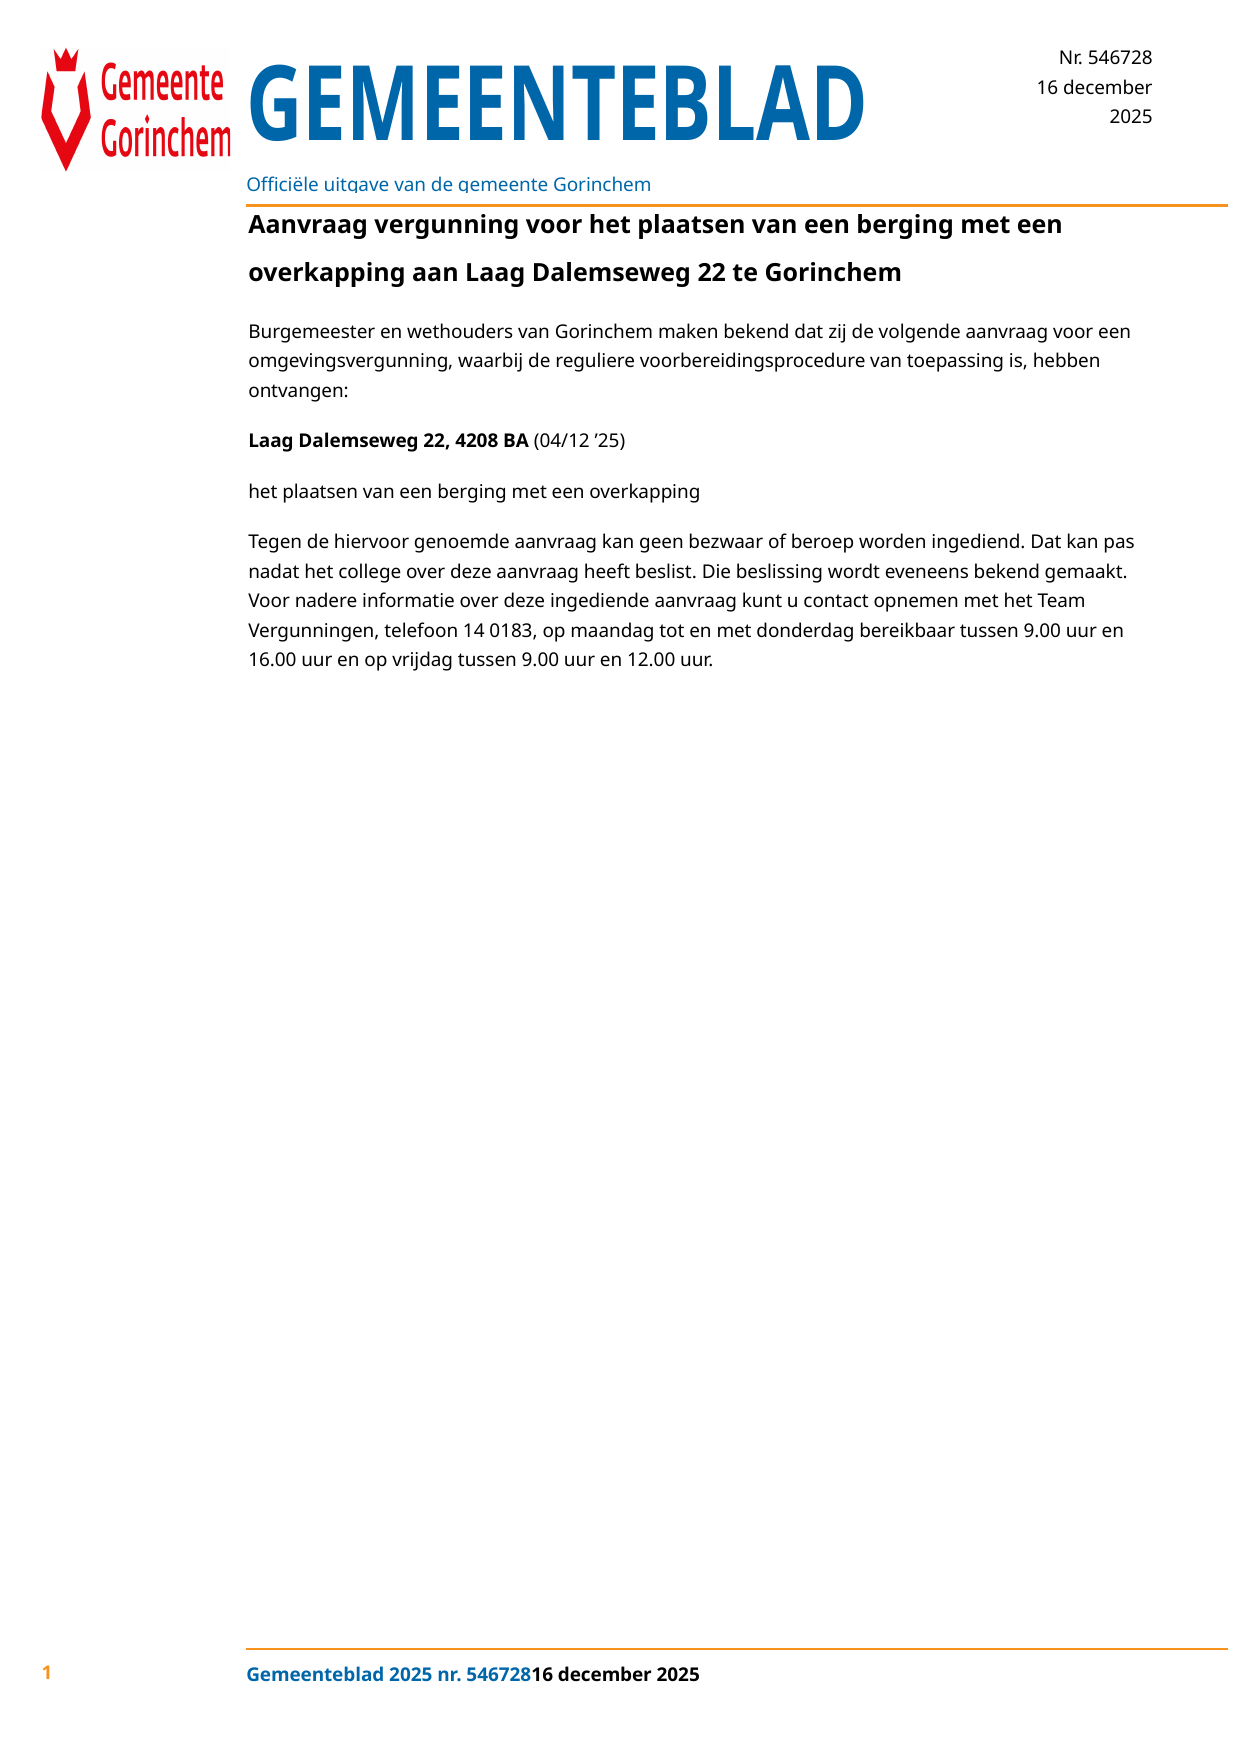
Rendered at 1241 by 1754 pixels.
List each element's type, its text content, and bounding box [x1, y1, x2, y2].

text Laag Dalemseweg 22, 4208 BA (04/12 ’25) [248, 427, 1152, 453]
text Burgemeester en wethouders van Gorinchem maken bekend dat zij de volgende aanvraag voor een omgevingsvergunning, waarbij de reguliere voorbereidingsprocedure van toepassing is, hebben ontvangen: [248, 318, 1152, 403]
text Aanvraag vergunning voor het plaatsen van een berging met een overkapping aan Laag Dalemseweg 22 te Gorinchem [248, 207, 1152, 288]
text het plaatsen van een berging met een overkapping [248, 478, 1152, 504]
picture [41, 47, 231, 172]
text Tegen de hiervoor genoemde aanvraag kan geen bezwaar of beroep worden ingediend. Dat kan pas nadat het college over deze aanvraag heeft beslist. Die beslissing wordt eveneens bekend gemaakt. Voor nadere informatie over deze ingediende aanvraag kunt u contact opnemen met het Team Vergunningen, telefoon 14 0183, op maandag tot en met donderdag bereikbaar tussen 9.00 uur en 16.00 uur en op vrijdag tussen 9.00 uur en 12.00 uur. [248, 528, 1152, 672]
